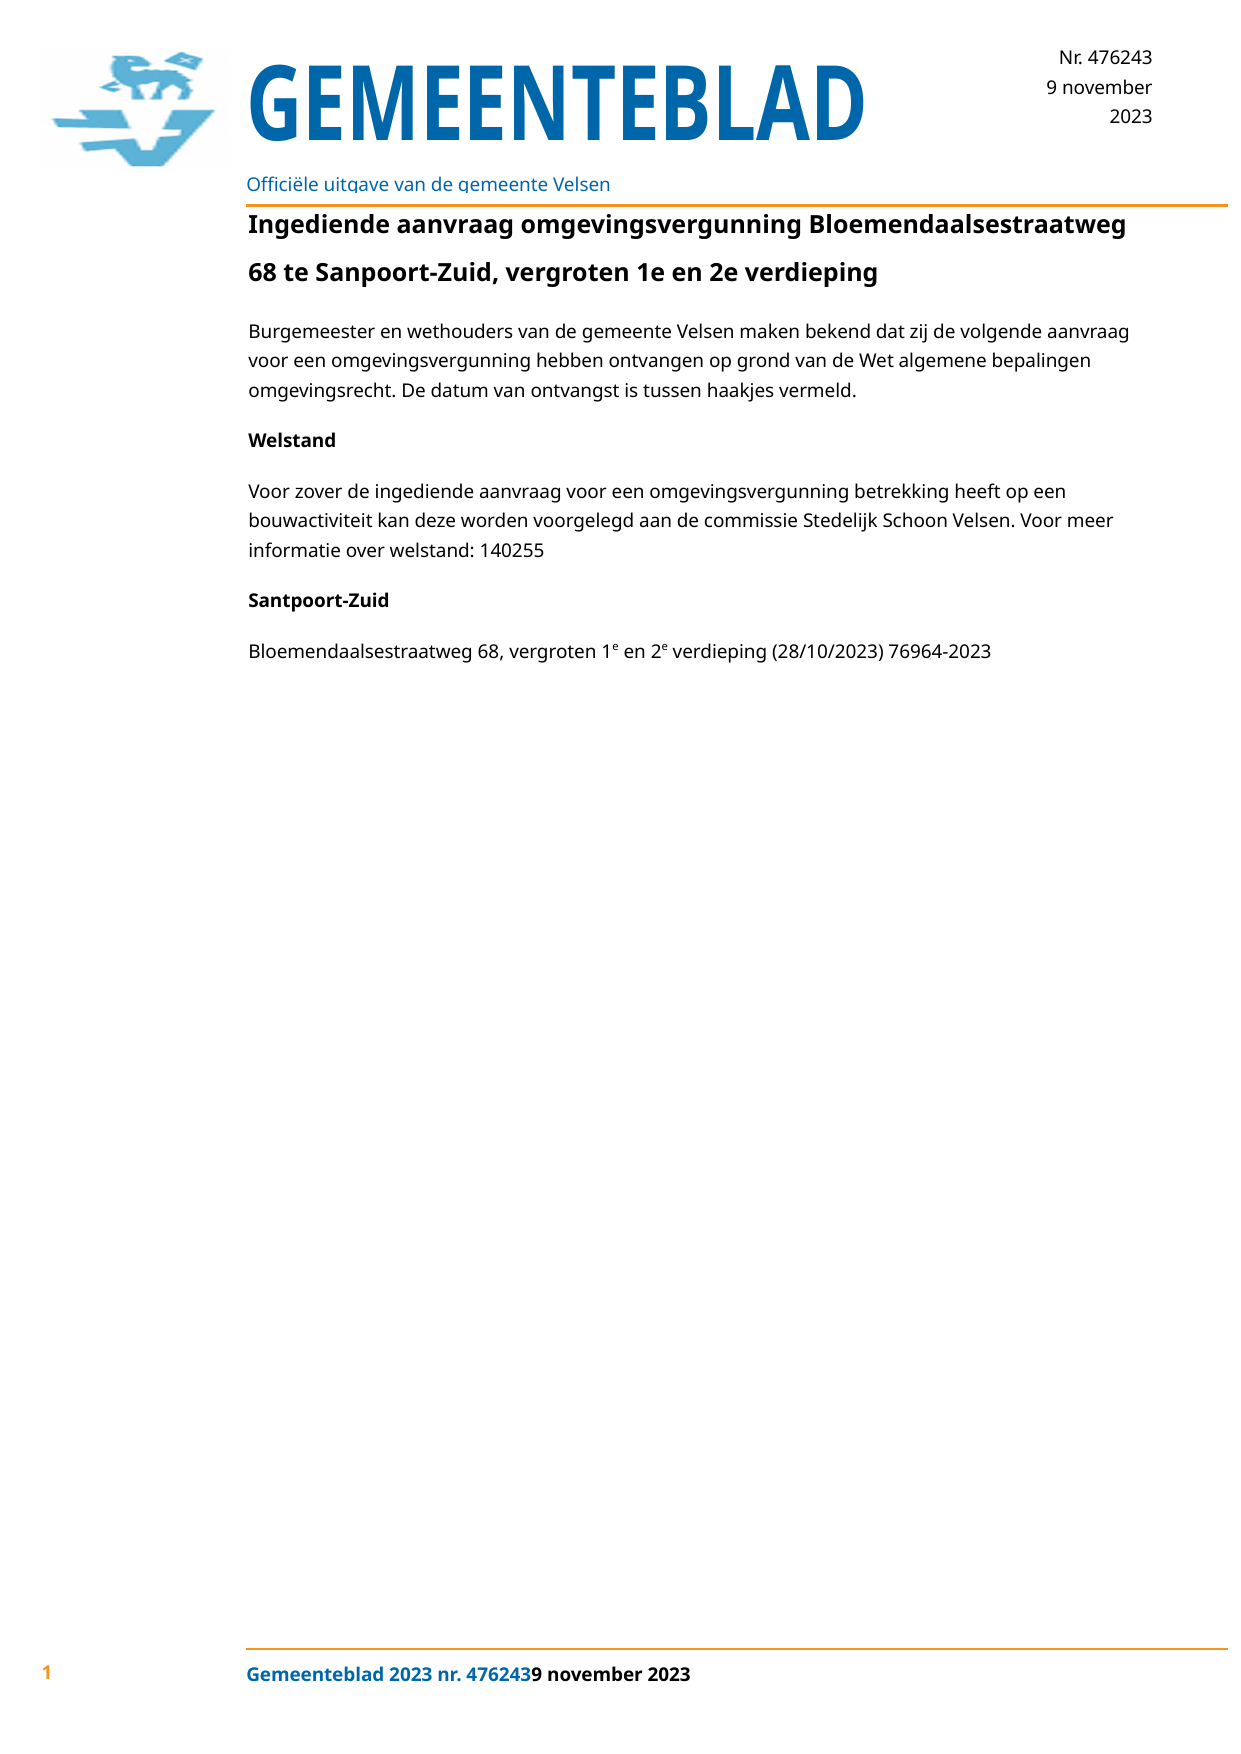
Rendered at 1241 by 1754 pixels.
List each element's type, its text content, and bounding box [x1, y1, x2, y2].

text Ingediende aanvraag omgevingsvergunning Bloemendaalsestraatweg 68 te Sanpoort-Zuid, vergroten 1e en 2e verdieping [248, 207, 1152, 288]
text Voor zover de ingediende aanvraag voor een omgevingsvergunning betrekking heeft op een bouwactiviteit kan deze worden voorgelegd aan de commissie Stedelijk Schoon Velsen. Voor meer informatie over welstand: 140255 [248, 478, 1152, 563]
text Santpoort-Zuid [248, 587, 1152, 613]
text Bloemendaalsestraatweg 68, vergroten 1e en 2e verdieping (28/10/2023) 76964-2023 [248, 638, 1152, 664]
text Burgemeester en wethouders van de gemeente Velsen maken bekend dat zij de volgende aanvraag voor een omgevingsvergunning hebben ontvangen op grond van de Wet algemene bepalingen omgevingsrecht. De datum van ontvangst is tussen haakjes vermeld. [248, 318, 1152, 403]
text Welstand [248, 427, 1152, 453]
picture [41, 47, 231, 172]
